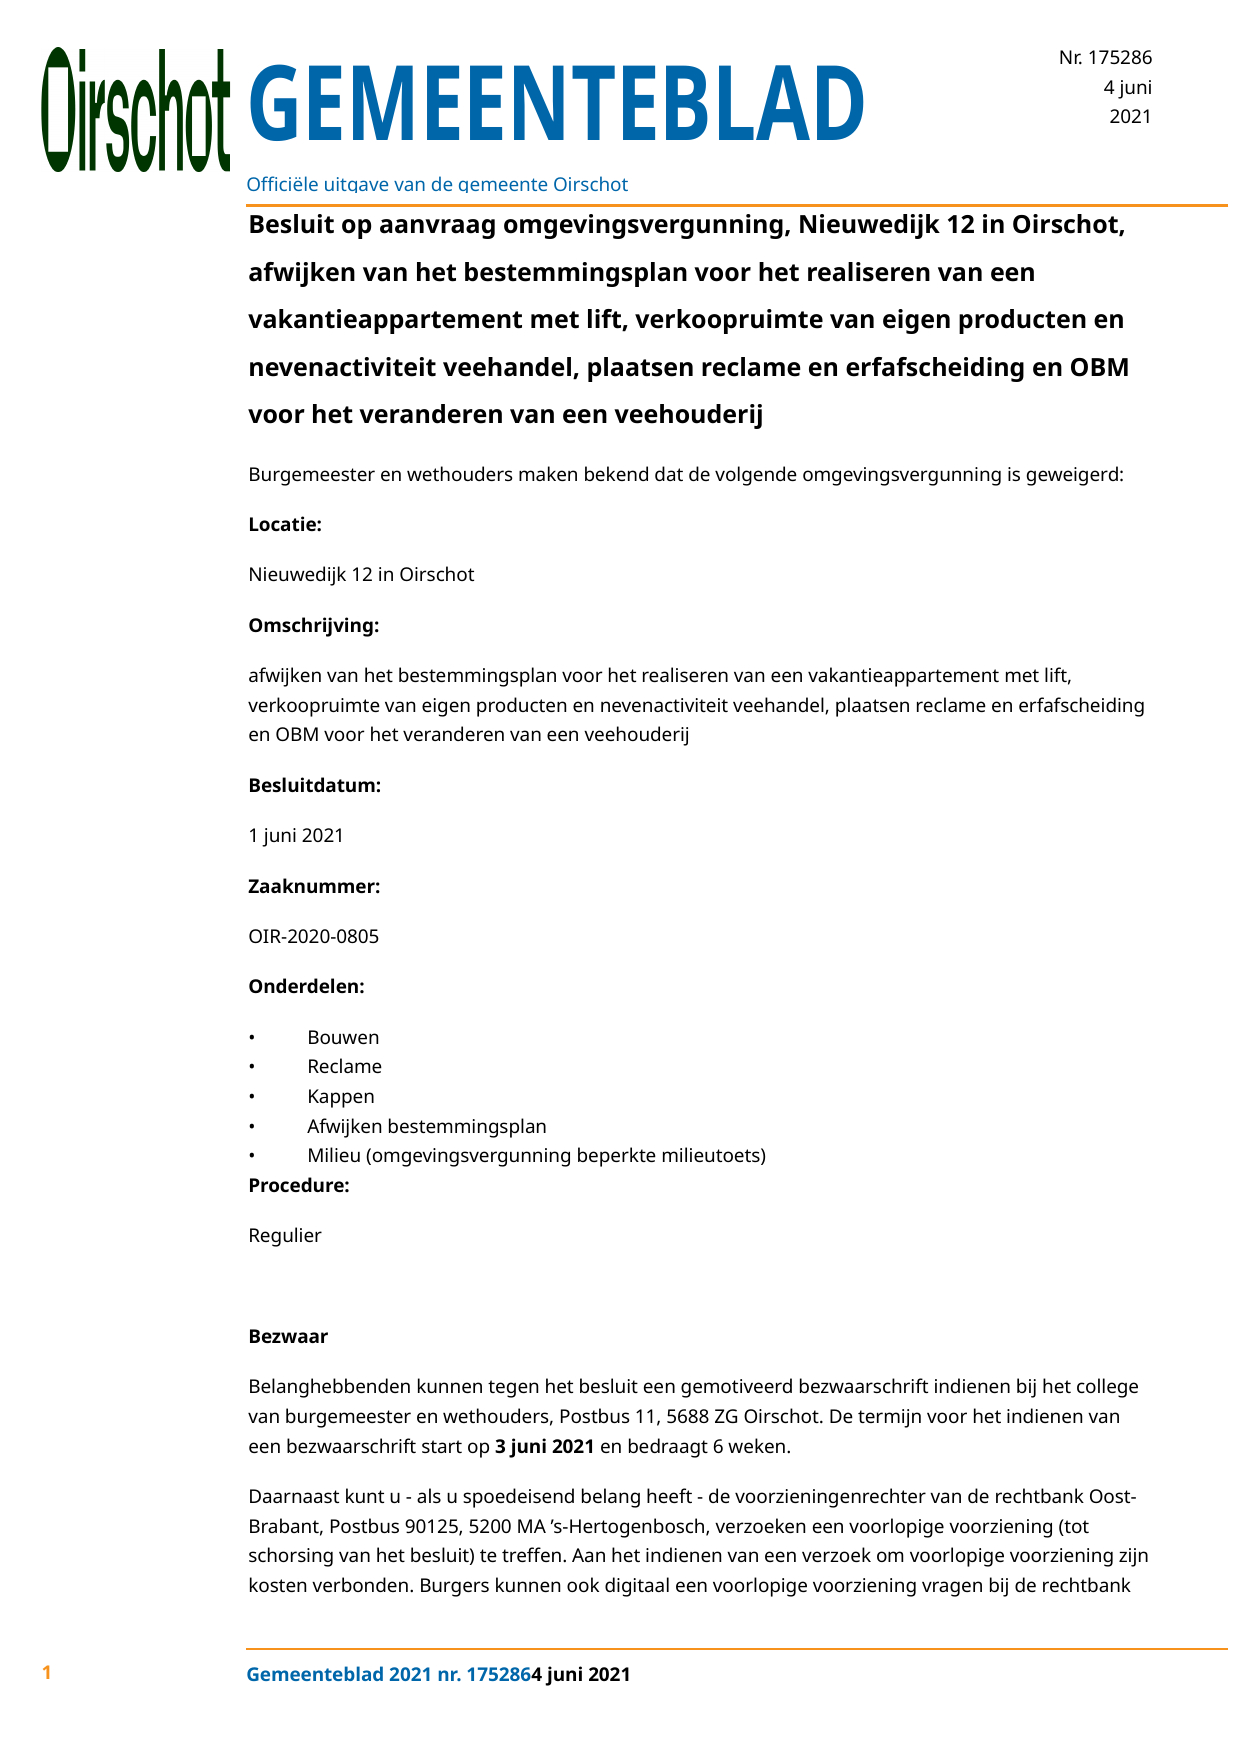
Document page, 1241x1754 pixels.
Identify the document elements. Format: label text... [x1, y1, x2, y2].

list Milieu (omgevingsvergunning beperkte milieutoets) [248, 1142, 1152, 1168]
picture [41, 47, 231, 172]
text Nieuwedijk 12 in Oirschot [248, 562, 1152, 587]
list Bouwen [248, 1024, 1152, 1050]
text afwijken van het bestemmingsplan voor het realiseren van een vakantieappartement met lift, verkoopruimte van eigen producten en nevenactiviteit veehandel, plaatsen reclame en erfafscheiding en OBM voor het veranderen van een veehouderij [248, 662, 1152, 747]
text OIR-2020-0805 [248, 923, 1152, 949]
text Omschrijving: [248, 612, 1152, 638]
text Procedure: [248, 1172, 1152, 1198]
text Onderdelen: [248, 974, 1152, 999]
text Daarnaast kunt u - als u spoedeisend belang heeft - de voorzieningenrechter van de rechtbank Oost-Brabant, Postbus 90125, 5200 MA ’s-Hertogenbosch, verzoeken een voorlopige voorziening (tot schorsing van het besluit) te treffen. Aan het indienen van een verzoek om voorlopige voorziening zijn kosten verbonden. Burgers kunnen ook digitaal een voorlopige voorziening vragen bij de rechtbank [248, 1483, 1152, 1598]
text Regulier [248, 1222, 1152, 1248]
text Besluitdatum: [248, 772, 1152, 798]
text 1 juni 2021 [248, 822, 1152, 848]
list Reclame [248, 1054, 1152, 1079]
list Kappen [248, 1083, 1152, 1109]
text Zaaknummer: [248, 873, 1152, 898]
text Besluit op aanvraag omgevingsvergunning, Nieuwedijk 12 in Oirschot, afwijken van het bestemmingsplan voor het realiseren van een vakantieappartement met lift, verkoopruimte van eigen producten en nevenactiviteit veehandel, plaatsen reclame en erfafscheiding en OBM voor het veranderen van een veehouderij [248, 207, 1152, 431]
text Locatie: [248, 511, 1152, 537]
text Belanghebbenden kunnen tegen het besluit een gemotiveerd bezwaarschrift indienen bij het college van burgemeester en wethouders, Postbus 11, 5688 ZG Oirschot. De termijn voor het indienen van een bezwaarschrift start op 3 juni 2021 en bedraagt 6 weken. [248, 1374, 1152, 1458]
list Afwijken bestemmingsplan [248, 1113, 1152, 1138]
text Bezwaar [248, 1323, 1152, 1349]
text Burgemeester en wethouders maken bekend dat de volgende omgevingsvergunning is geweigerd: [248, 461, 1152, 486]
